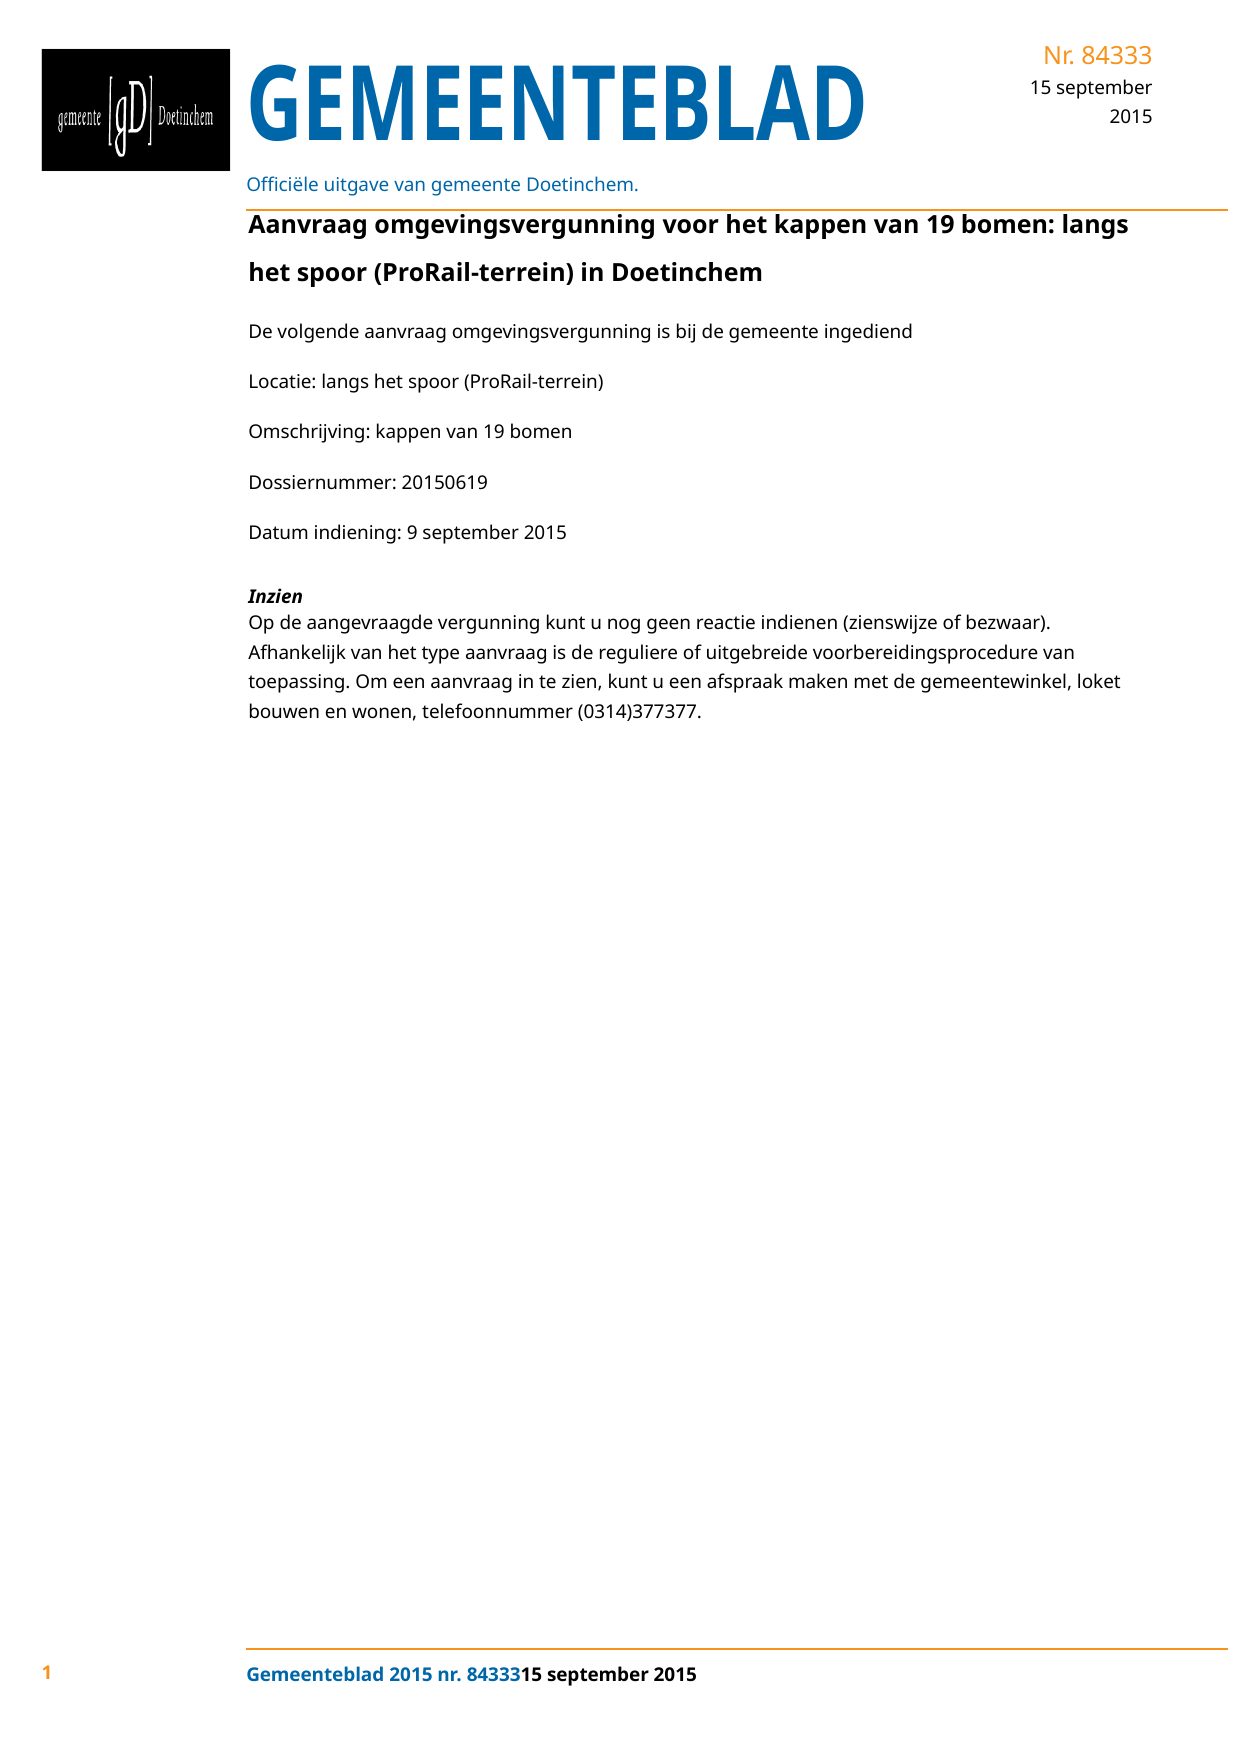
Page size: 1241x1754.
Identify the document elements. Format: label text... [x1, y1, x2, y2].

text Inzien [248, 583, 1152, 609]
text Locatie: langs het spoor (ProRail-terrein) [248, 368, 1152, 394]
text Aanvraag omgevingsvergunning voor het kappen van 19 bomen: langs het spoor (ProRail-terrein) in Doetinchem [248, 211, 1152, 288]
text Datum indiening: 9 september 2015 [248, 519, 1152, 545]
picture [41, 47, 231, 172]
text Omschrijving: kappen van 19 bomen [248, 419, 1152, 444]
text Dossiernummer: 20150619 [248, 469, 1152, 495]
text De volgende aanvraag omgevingsvergunning is bij de gemeente ingediend [248, 318, 1152, 344]
text Op de aangevraagde vergunning kunt u nog geen reactie indienen (zienswijze of bezwaar). Afhankelijk van het type aanvraag is de reguliere of uitgebreide voorbereidingsprocedure van toepassing. Om een aanvraag in te zien, kunt u een afspraak maken met de gemeentewinkel, loket bouwen en wonen, telefoonnummer (0314)377377. [248, 609, 1152, 724]
